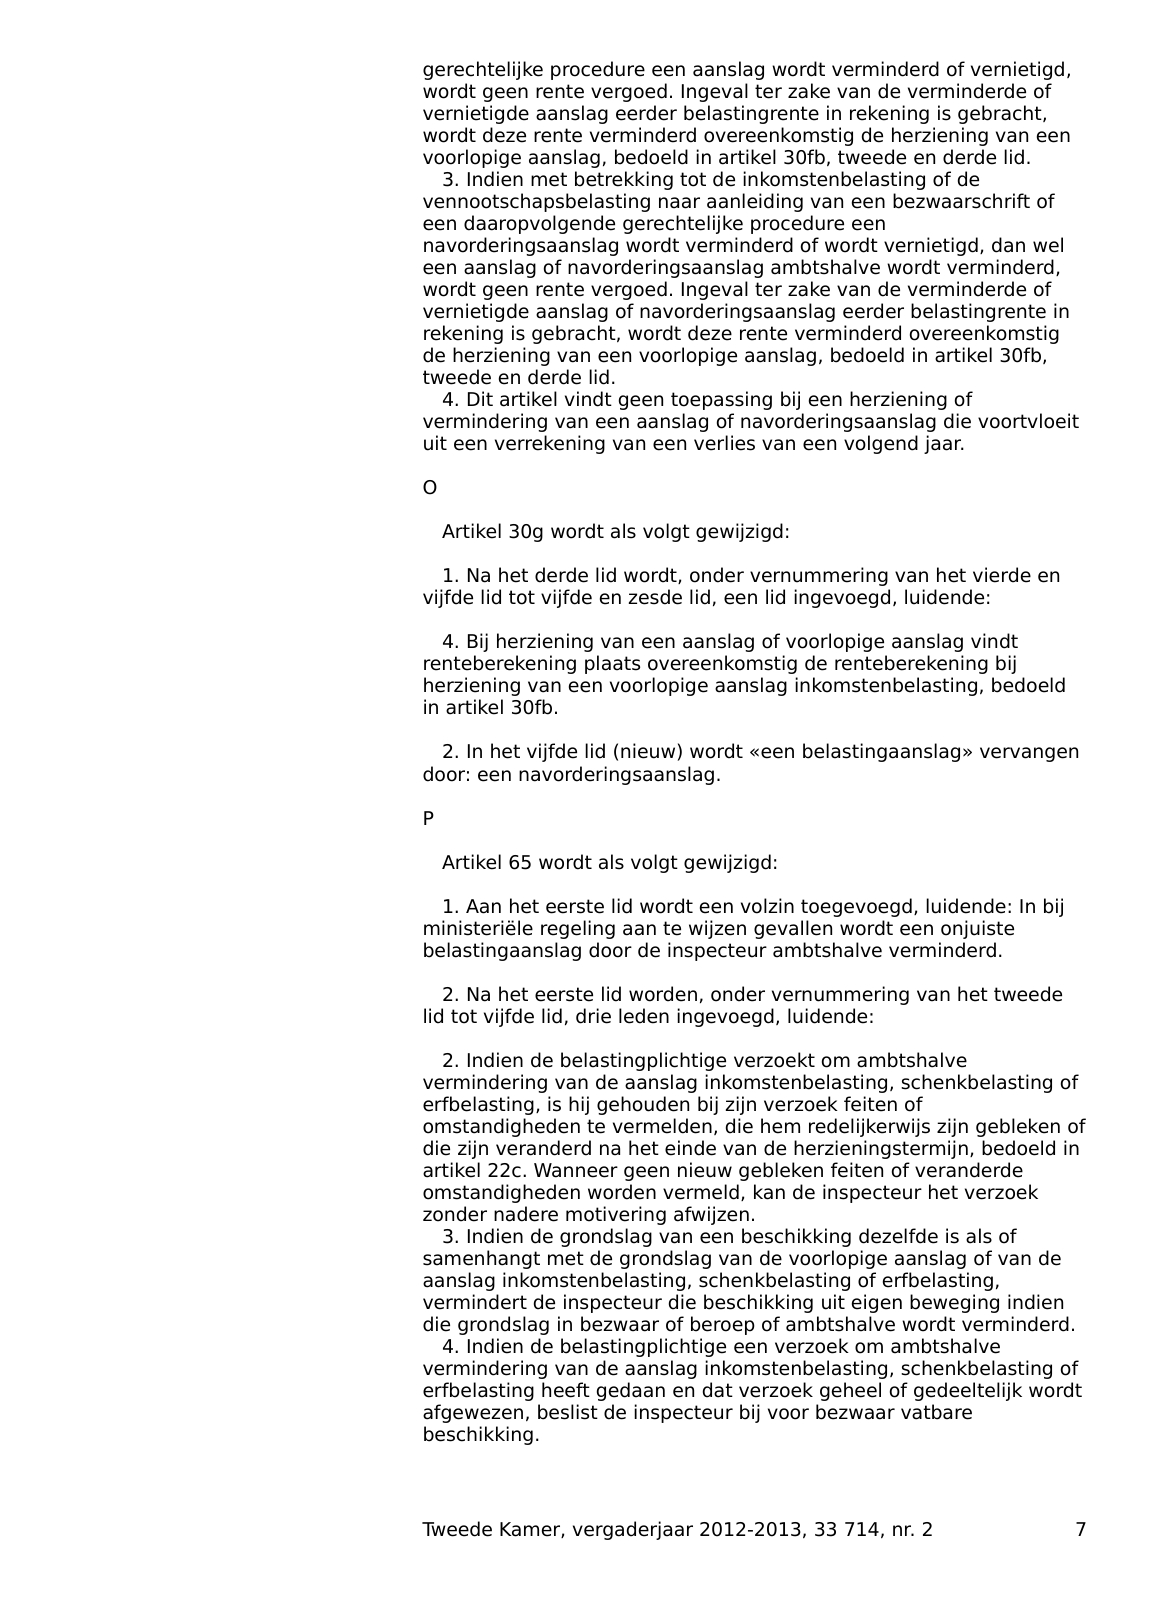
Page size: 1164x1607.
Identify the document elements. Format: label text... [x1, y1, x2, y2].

text 2. In het vijfde lid (nieuw) wordt «een belastingaanslag» vervangen door: een navorderingsaanslag. [422, 741, 1087, 785]
text O [422, 477, 1087, 499]
text 2. Indien de belastingplichtige verzoekt om ambtshalve vermindering van de aanslag inkomstenbelasting, schenkbelasting of erfbelasting, is hij gehouden bij zijn verzoek feiten of omstandigheden te vermelden, die hem redelijkerwijs zijn gebleken of die zijn veranderd na het einde van de herzieningstermijn, bedoeld in artikel 22c. Wanneer geen nieuw gebleken feiten of veranderde omstandigheden worden vermeld, kan de inspecteur het verzoek zonder nadere motivering afwijzen. [422, 1050, 1087, 1226]
text 1. Aan het eerste lid wordt een volzin toegevoegd, luidende: In bij ministeriële regeling aan te wijzen gevallen wordt een onjuiste belastingaanslag door de inspecteur ambtshalve verminderd. [422, 896, 1087, 962]
text 3. Indien met betrekking tot de inkomstenbelasting of de vennootschapsbelasting naar aanleiding van een bezwaarschrift of een daaropvolgende gerechtelijke procedure een navorderingsaanslag wordt verminderd of wordt vernietigd, dan wel een aanslag of navorderingsaanslag ambtshalve wordt verminderd, wordt geen rente vergoed. Ingeval ter zake van de verminderde of vernietigde aanslag of navorderingsaanslag eerder belastingrente in rekening is gebracht, wordt deze rente verminderd overeenkomstig de herziening van een voorlopige aanslag, bedoeld in artikel 30fb, tweede en derde lid. [422, 169, 1087, 389]
text P [422, 808, 1087, 829]
text 3. Indien de grondslag van een beschikking dezelfde is als of samenhangt met de grondslag van de voorlopige aanslag of van de aanslag inkomstenbelasting, schenkbelasting of erfbelasting, vermindert de inspecteur die beschikking uit eigen beweging indien die grondslag in bezwaar of beroep of ambtshalve wordt verminderd. [422, 1226, 1087, 1336]
text 2. Na het eerste lid worden, onder vernummering van het tweede lid tot vijfde lid, drie leden ingevoegd, luidende: [422, 984, 1087, 1028]
text 4. Bij herziening van een aanslag of voorlopige aanslag vindt renteberekening plaats overeenkomstig de renteberekening bij herziening van een voorlopige aanslag inkomstenbelasting, bedoeld in artikel 30fb. [422, 631, 1087, 719]
text 4. Indien de belastingplichtige een verzoek om ambtshalve vermindering van de aanslag inkomstenbelasting, schenkbelasting of erfbelasting heeft gedaan en dat verzoek geheel of gedeeltelijk wordt afgewezen, beslist de inspecteur bij voor bezwaar vatbare beschikking. [422, 1336, 1087, 1446]
text gerechtelijke procedure een aanslag wordt verminderd of vernietigd, wordt geen rente vergoed. Ingeval ter zake van de verminderde of vernietigde aanslag eerder belastingrente in rekening is gebracht, wordt deze rente verminderd overeenkomstig de herziening van een voorlopige aanslag, bedoeld in artikel 30fb, tweede en derde lid. [422, 59, 1087, 169]
text 4. Dit artikel vindt geen toepassing bij een herziening of vermindering van een aanslag of navorderingsaanslag die voortvloeit uit een verrekening van een verlies van een volgend jaar. [422, 389, 1087, 455]
text Artikel 65 wordt als volgt gewijzigd: [422, 852, 1087, 874]
text Artikel 30g wordt als volgt gewijzigd: [422, 521, 1087, 543]
text 1. Na het derde lid wordt, onder vernummering van het vierde en vijfde lid tot vijfde en zesde lid, een lid ingevoegd, luidende: [422, 565, 1087, 609]
